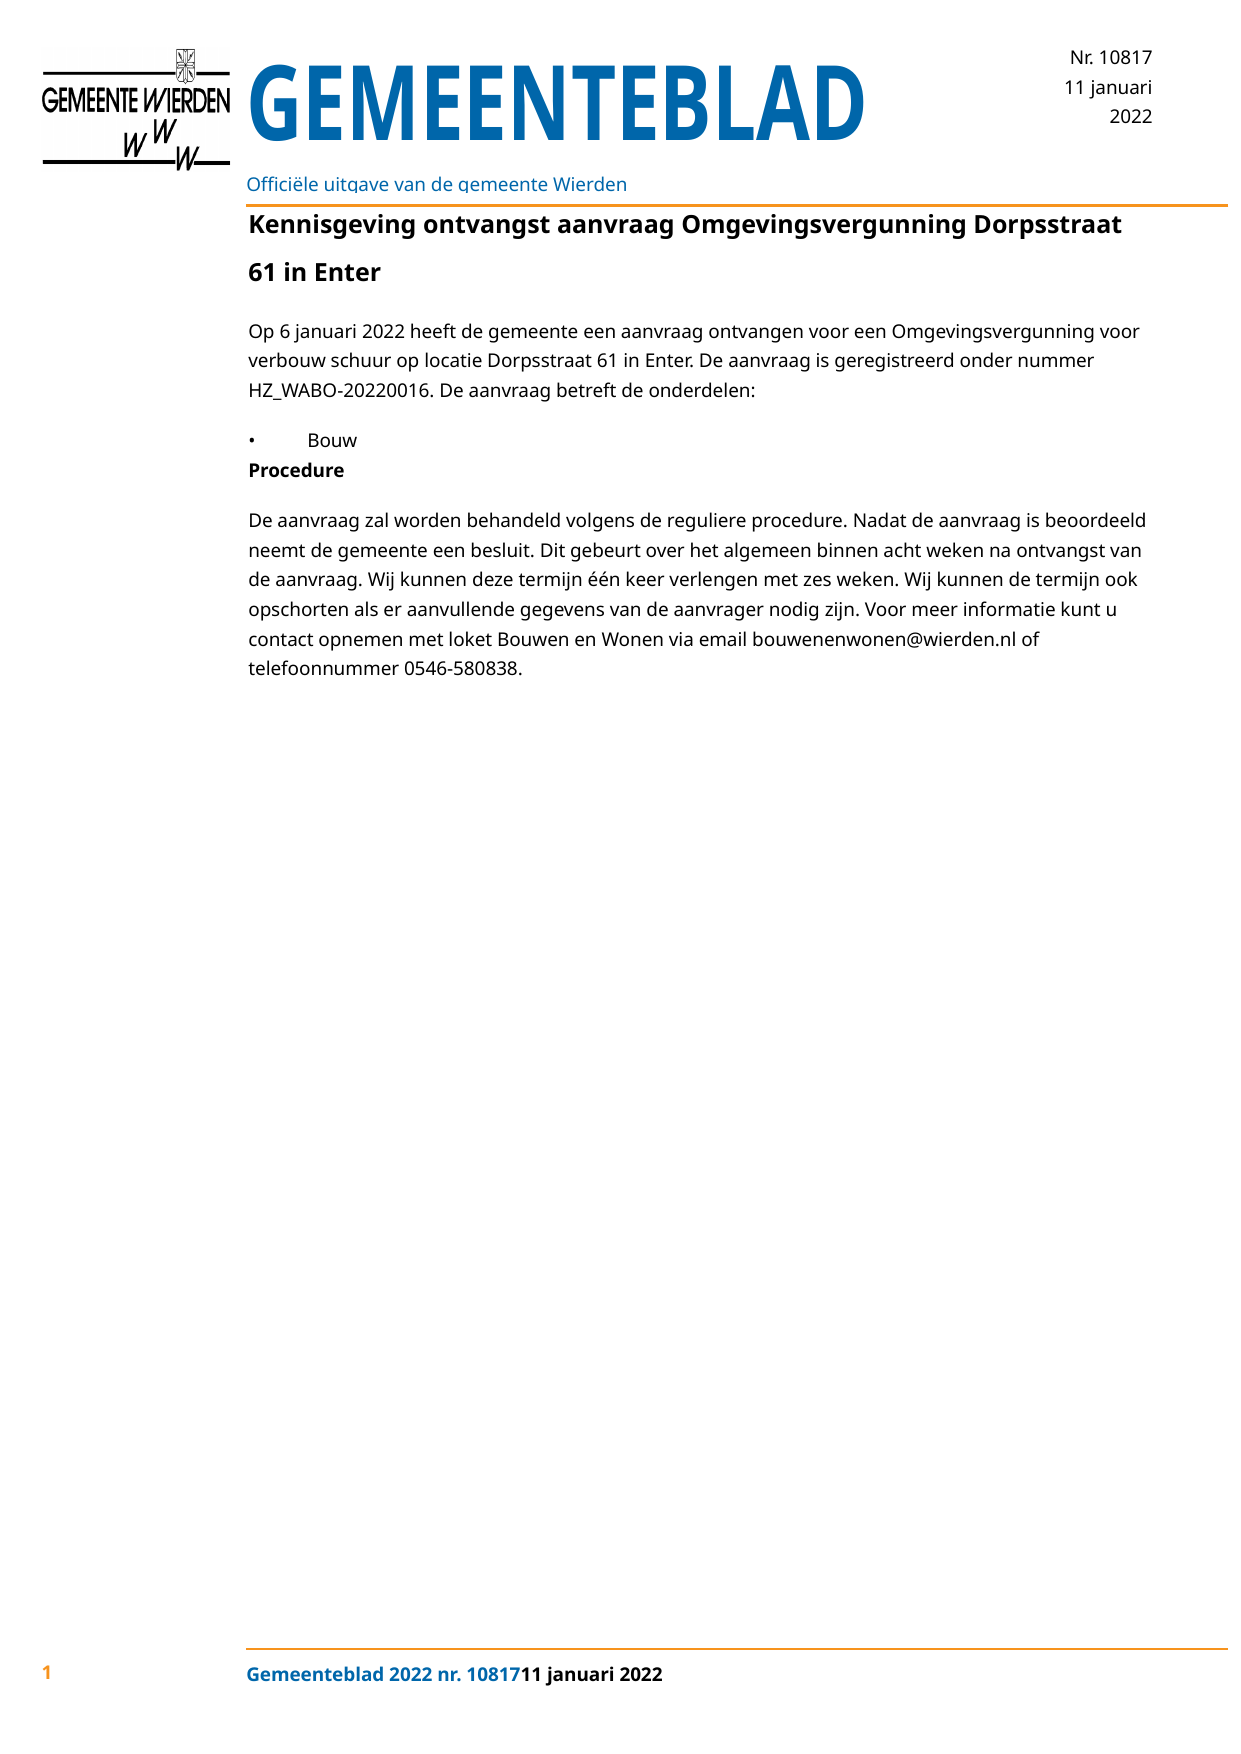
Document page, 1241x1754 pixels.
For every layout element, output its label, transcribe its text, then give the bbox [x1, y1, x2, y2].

text Procedure [248, 457, 1152, 483]
list Bouw [248, 427, 1152, 453]
picture [41, 47, 231, 172]
text Op 6 januari 2022 heeft de gemeente een aanvraag ontvangen voor een Omgevingsvergunning voor verbouw schuur op locatie Dorpsstraat 61 in Enter. De aanvraag is geregistreerd onder nummer HZ_WABO-20220016. De aanvraag betreft de onderdelen: [248, 318, 1152, 403]
text Kennisgeving ontvangst aanvraag Omgevingsvergunning Dorpsstraat 61 in Enter [248, 207, 1152, 288]
text De aanvraag zal worden behandeld volgens de reguliere procedure. Nadat de aanvraag is beoordeeld neemt de gemeente een besluit. Dit gebeurt over het algemeen binnen acht weken na ontvangst van de aanvraag. Wij kunnen deze termijn één keer verlengen met zes weken. Wij kunnen de termijn ook opschorten als er aanvullende gegevens van de aanvrager nodig zijn. Voor meer informatie kunt u contact opnemen met loket Bouwen en Wonen via email bouwenenwonen@wierden.nl of telefoonnummer 0546-580838. [248, 507, 1152, 681]
